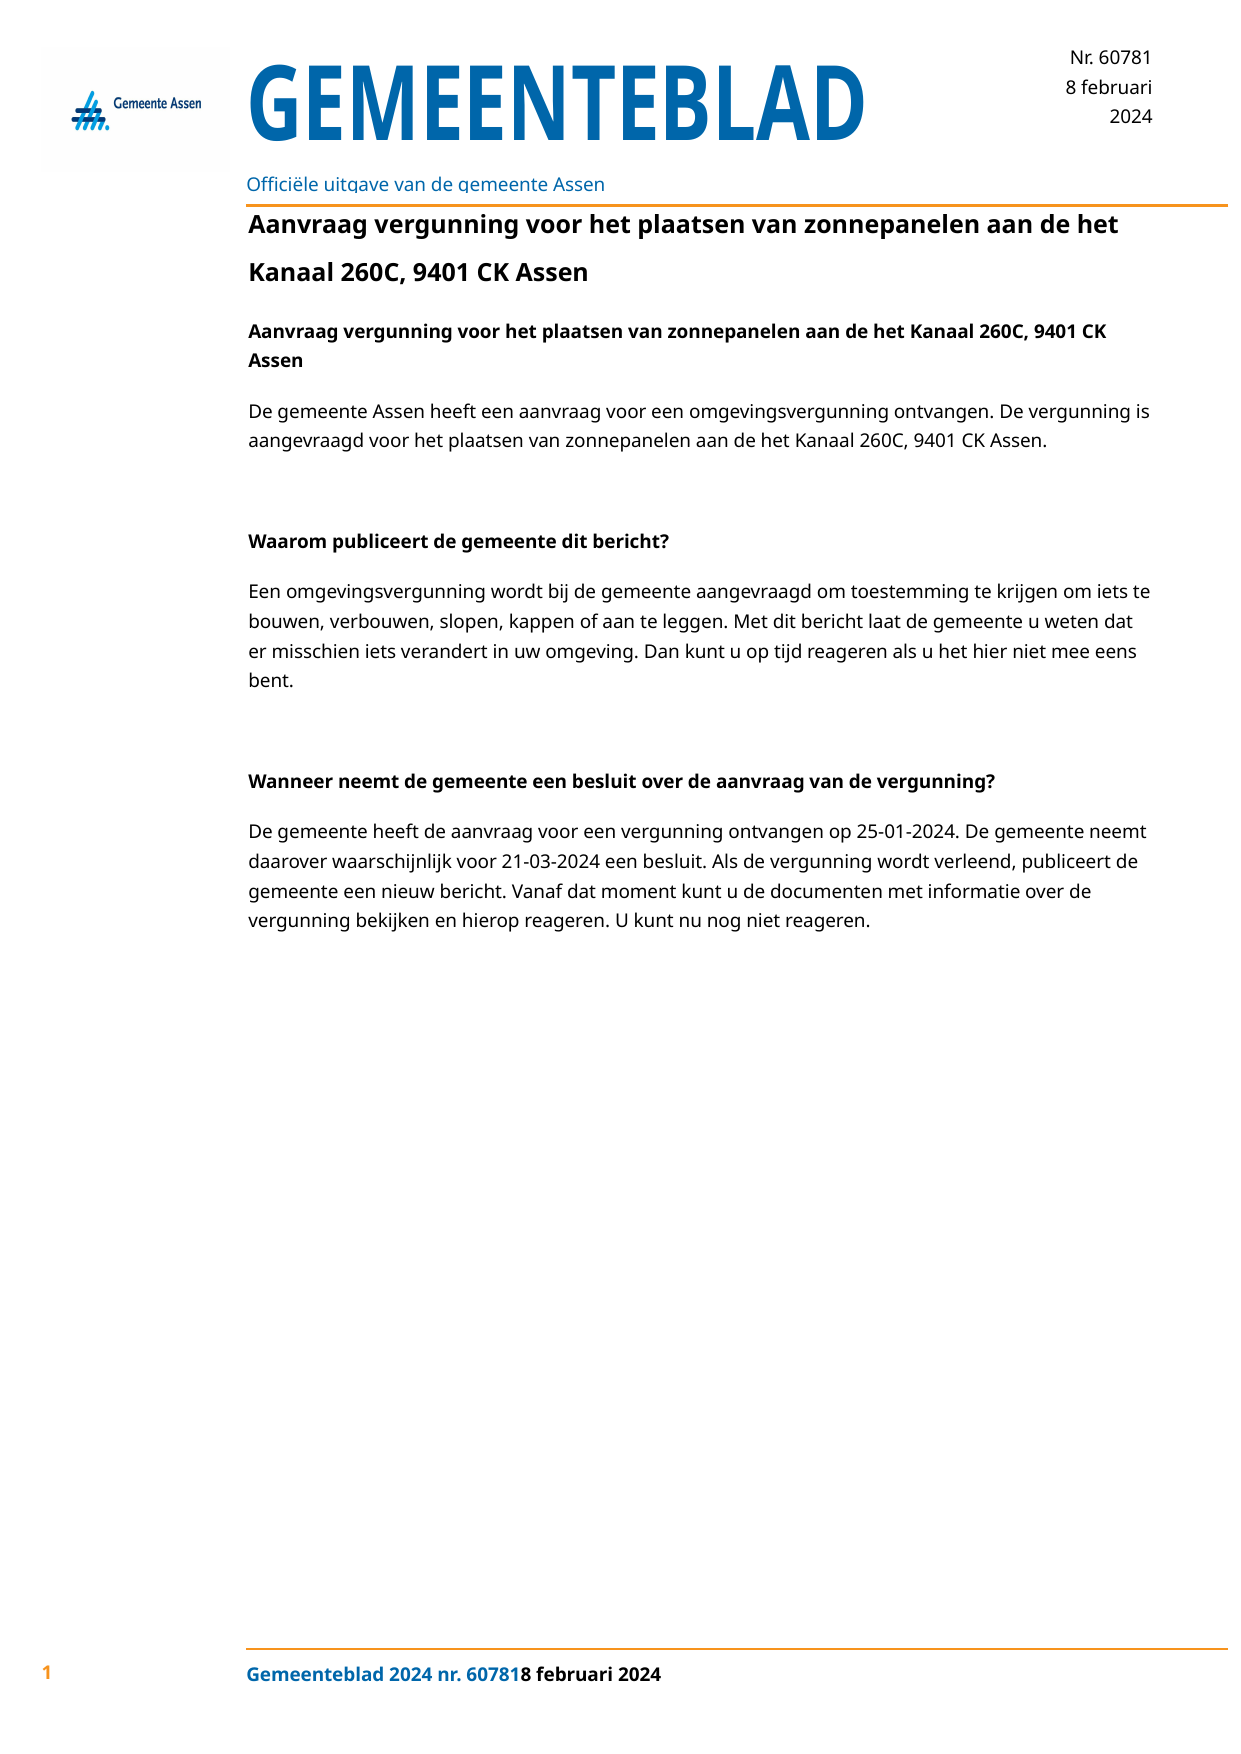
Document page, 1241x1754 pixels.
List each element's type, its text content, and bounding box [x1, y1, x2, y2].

text Aanvraag vergunning voor het plaatsen van zonnepanelen aan de het Kanaal 260C, 9401 CK Assen [248, 318, 1152, 373]
text Een omgevingsvergunning wordt bij de gemeente aangevraagd om toestemming te krijgen om iets te bouwen, verbouwen, slopen, kappen of aan te leggen. Met dit bericht laat de gemeente u weten dat er misschien iets verandert in uw omgeving. Dan kunt u op tijd reageren als u het hier niet mee eens bent. [248, 579, 1152, 693]
text Aanvraag vergunning voor het plaatsen van zonnepanelen aan de het Kanaal 260C, 9401 CK Assen [248, 207, 1152, 288]
text De gemeente Assen heeft een aanvraag voor een omgevingsvergunning ontvangen. De vergunning is aangevraagd voor het plaatsen van zonnepanelen aan de het Kanaal 260C, 9401 CK Assen. [248, 398, 1152, 453]
text Wanneer neemt de gemeente een besluit over de aanvraag van de vergunning? [248, 768, 1152, 794]
text Waarom publiceert de gemeente dit bericht? [248, 528, 1152, 554]
text De gemeente heeft de aanvraag voor een vergunning ontvangen op 25-01-2024. De gemeente neemt daarover waarschijnlijk voor 21-03-2024 een besluit. Als de vergunning wordt verleend, publiceert de gemeente een nieuw bericht. Vanaf dat moment kunt u de documenten met informatie over de vergunning bekijken en hierop reageren. U kunt nu nog niet reageren. [248, 819, 1152, 933]
picture [41, 47, 231, 172]
